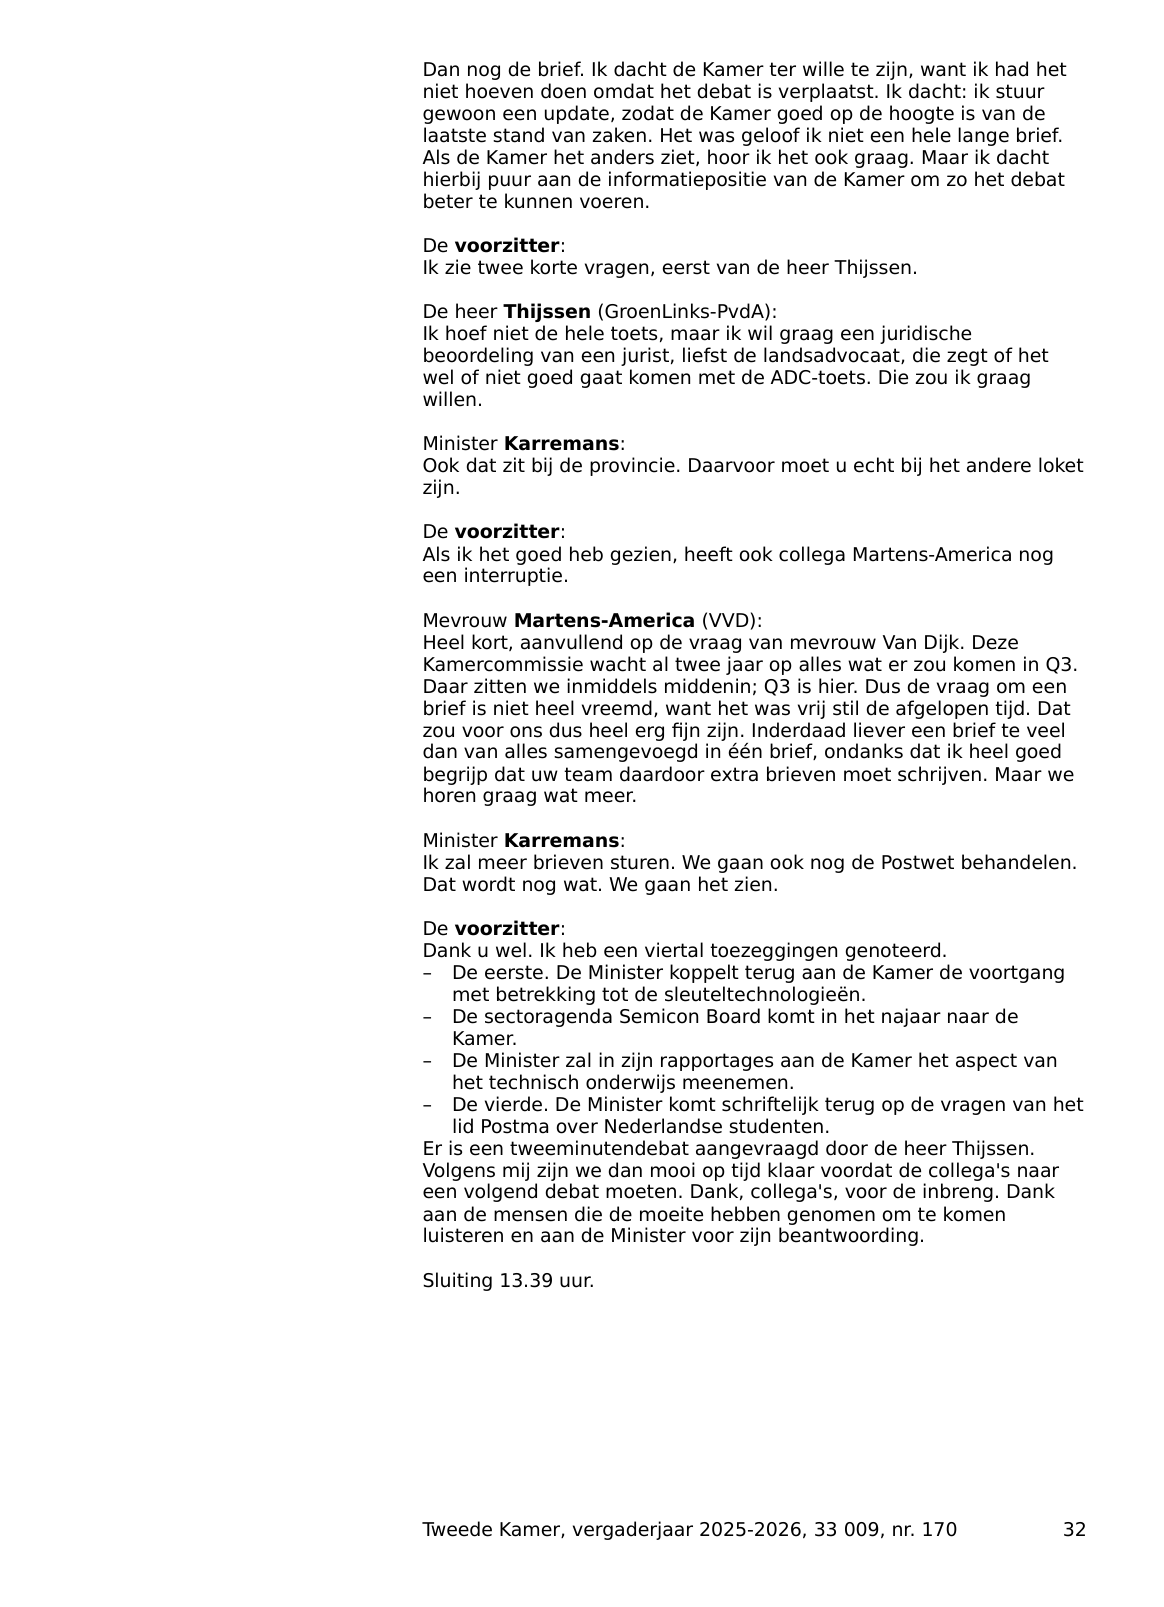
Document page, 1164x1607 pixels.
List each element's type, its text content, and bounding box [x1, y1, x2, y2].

text – De Minister zal in zijn rapportages aan de Kamer het aspect van het technisch onderwijs meenemen. [422, 1049, 1087, 1093]
text Dank u wel. Ik heb een viertal toezeggingen genoteerd. [422, 940, 1087, 962]
text Sluiting 13.39 uur. [422, 1269, 1087, 1292]
text – De vierde. De Minister komt schriftelijk terug op de vragen van het lid Postma over Nederlandse studenten. [422, 1093, 1087, 1137]
text De voorzitter: [422, 235, 1087, 257]
text Mevrouw Martens-America (VVD): [422, 609, 1087, 632]
text Ik zal meer brieven sturen. We gaan ook nog de Postwet behandelen. Dat wordt nog wat. We gaan het zien. [422, 852, 1087, 896]
text – De sectoragenda Semicon Board komt in het najaar naar de Kamer. [422, 1006, 1087, 1049]
text De heer Thijssen (GroenLinks-PvdA): [422, 301, 1087, 323]
text Volgens mij zijn we dan mooi op tijd klaar voordat de collega's naar een volgend debat moeten. Dank, collega's, voor de inbreng. Dank aan de mensen die de moeite hebben genomen om te komen luisteren en aan de Minister voor zijn beantwoording. [422, 1159, 1087, 1247]
text Ik zie twee korte vragen, eerst van de heer Thijssen. [422, 257, 1087, 279]
text De voorzitter: [422, 521, 1087, 543]
text Ik hoef niet de hele toets, maar ik wil graag een juridische beoordeling van een jurist, liefst de landsadvocaat, die zegt of het wel of niet goed gaat komen met de ADC-toets. Die zou ik graag willen. [422, 323, 1087, 411]
text De voorzitter: [422, 918, 1087, 940]
text – De eerste. De Minister koppelt terug aan de Kamer de voortgang met betrekking tot de sleuteltechnologieën. [422, 962, 1087, 1006]
text Dan nog de brief. Ik dacht de Kamer ter wille te zijn, want ik had het niet hoeven doen omdat het debat is verplaatst. Ik dacht: ik stuur gewoon een update, zodat de Kamer goed op de hoogte is van de laatste stand van zaken. Het was geloof ik niet een hele lange brief. Als de Kamer het anders ziet, hoor ik het ook graag. Maar ik dacht hierbij puur aan de informatiepositie van de Kamer om zo het debat beter te kunnen voeren. [422, 59, 1087, 213]
text Minister Karremans: [422, 433, 1087, 455]
text Er is een tweeminutendebat aangevraagd door de heer Thijssen. [422, 1137, 1087, 1159]
text Minister Karremans: [422, 829, 1087, 852]
text Ook dat zit bij de provincie. Daarvoor moet u echt bij het andere loket zijn. [422, 455, 1087, 499]
text Heel kort, aanvullend op de vraag van mevrouw Van Dijk. Deze Kamercommissie wacht al twee jaar op alles wat er zou komen in Q3. Daar zitten we inmiddels middenin; Q3 is hier. Dus de vraag om een brief is niet heel vreemd, want het was vrij stil de afgelopen tijd. Dat zou voor ons dus heel erg fijn zijn. Inderdaad liever een brief te veel dan van alles samengevoegd in één brief, ondanks dat ik heel goed begrijp dat uw team daardoor extra brieven moet schrijven. Maar we horen graag wat meer. [422, 632, 1087, 807]
text Als ik het goed heb gezien, heeft ook collega Martens-America nog een interruptie. [422, 543, 1087, 587]
